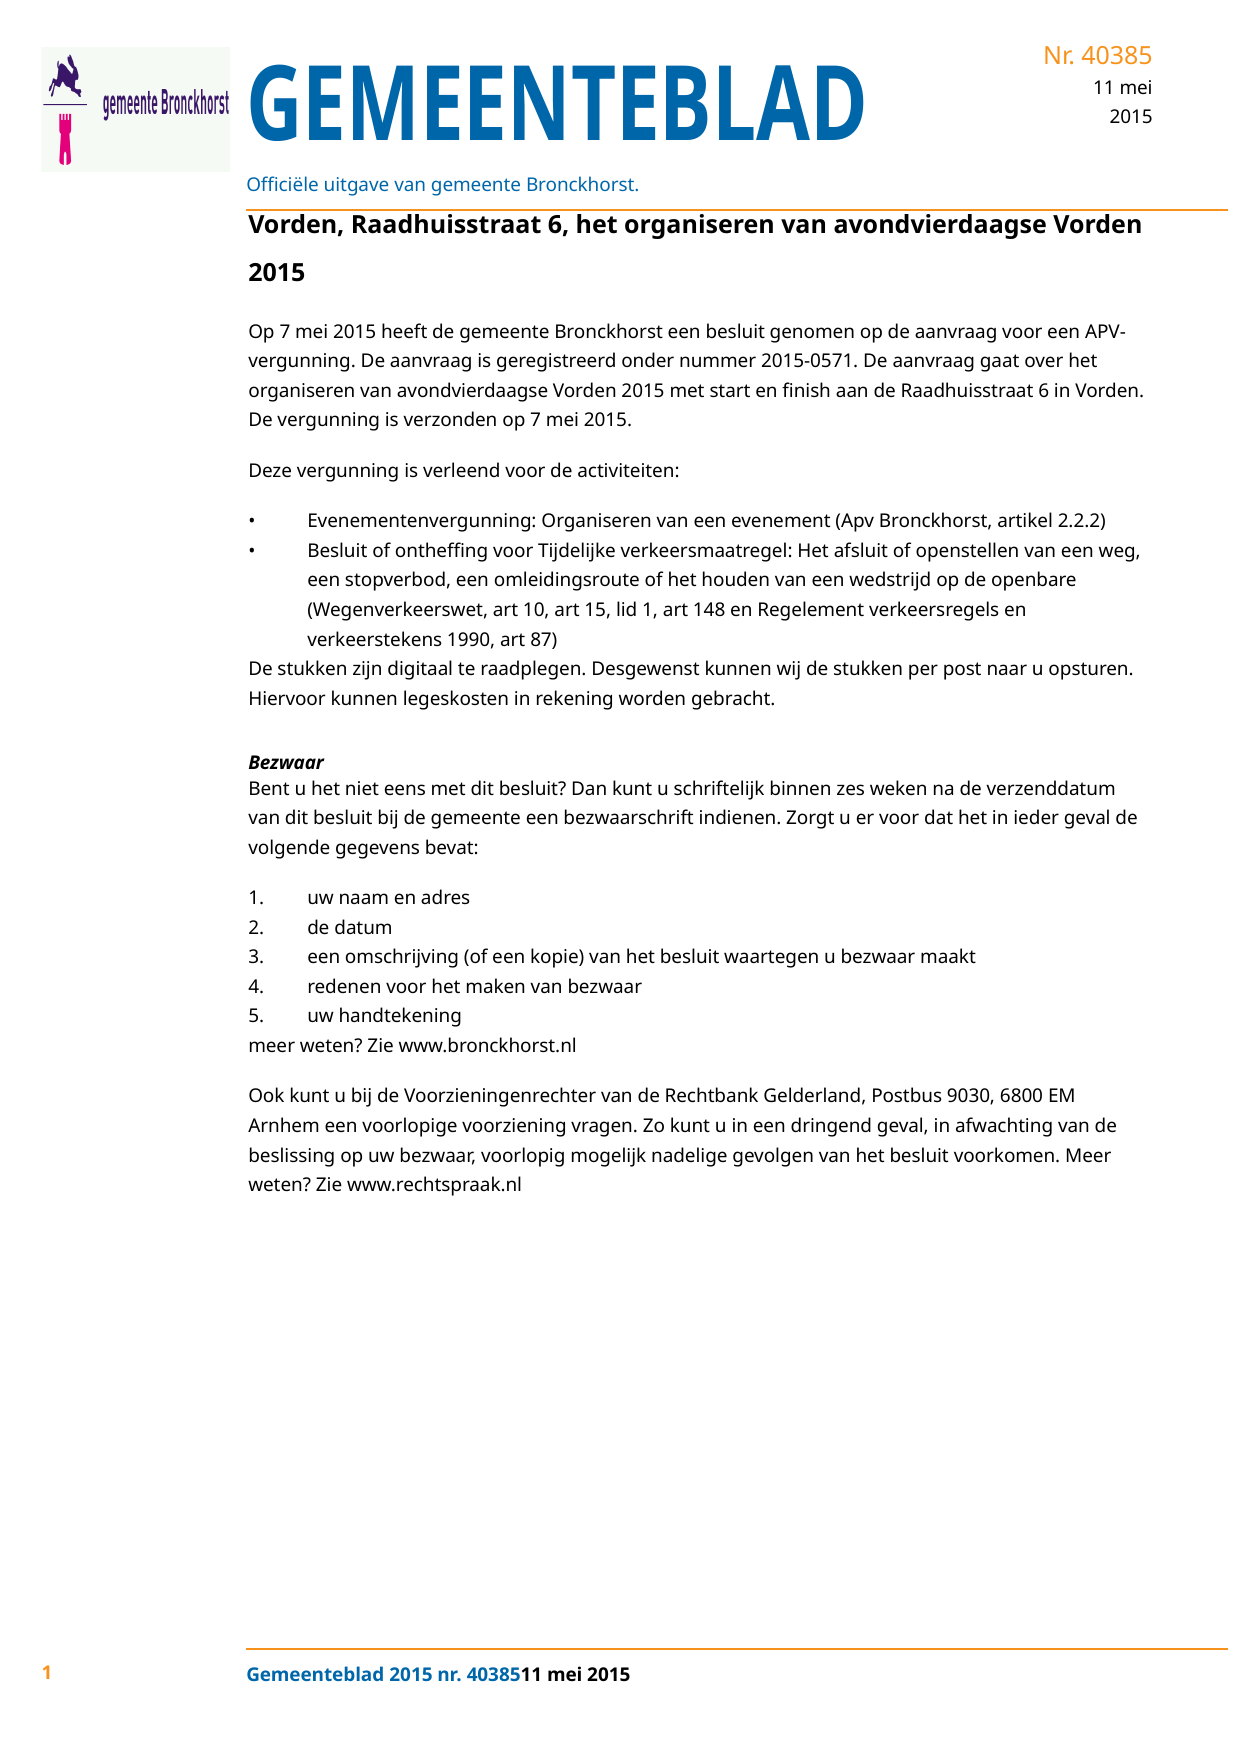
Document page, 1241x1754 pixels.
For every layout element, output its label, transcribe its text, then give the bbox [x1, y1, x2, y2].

text Vorden, Raadhuisstraat 6, het organiseren van avondvierdaagse Vorden 2015 [248, 211, 1152, 288]
list uw naam en adres [248, 884, 1152, 910]
text Deze vergunning is verleend voor de activiteiten: [248, 457, 1152, 483]
text Ook kunt u bij de Voorzieningenrechter van de Rechtbank Gelderland, Postbus 9030, 6800 EM Arnhem een voorlopige voorziening vragen. Zo kunt u in een dringend geval, in afwachting van de beslissing op uw bezwaar, voorlopig mogelijk nadelige gevolgen van het besluit voorkomen. Meer weten? Zie www.rechtspraak.nl [248, 1083, 1152, 1197]
picture [41, 47, 231, 172]
text Bent u het niet eens met dit besluit? Dan kunt u schriftelijk binnen zes weken na de verzenddatum van dit besluit bij de gemeente een bezwaarschrift indienen. Zorgt u er voor dat het in ieder geval de volgende gegevens bevat: [248, 775, 1152, 859]
list Evenementenvergunning: Organiseren van een evenement (Apv Bronckhorst, artikel 2.2.2) [248, 507, 1152, 533]
text De stukken zijn digitaal te raadplegen. Desgewenst kunnen wij de stukken per post naar u opsturen. Hiervoor kunnen legeskosten in rekening worden gebracht. [248, 655, 1152, 711]
text Bezwaar [248, 749, 1152, 775]
list Besluit of ontheffing voor Tijdelijke verkeersmaatregel: Het afsluit of openstellen van een weg, een stopverbod, een omleidingsroute of het houden van een wedstrijd op de openbare (Wegenverkeerswet, art 10, art 15, lid 1, art 148 en Regelement verkeersregels en verkeerstekens 1990, art 87) [248, 537, 1152, 652]
list uw handtekening [248, 1003, 1152, 1028]
list een omschrijving (of een kopie) van het besluit waartegen u bezwaar maakt [248, 943, 1152, 969]
list de datum [248, 914, 1152, 939]
list redenen voor het maken van bezwaar [248, 973, 1152, 999]
text Op 7 mei 2015 heeft de gemeente Bronckhorst een besluit genomen op de aanvraag voor een APV-vergunning. De aanvraag is geregistreerd onder nummer 2015-0571. De aanvraag gaat over het organiseren van avondvierdaagse Vorden 2015 met start en finish aan de Raadhuisstraat 6 in Vorden. De vergunning is verzonden op 7 mei 2015. [248, 318, 1152, 432]
text meer weten? Zie www.bronckhorst.nl [248, 1032, 1152, 1058]
